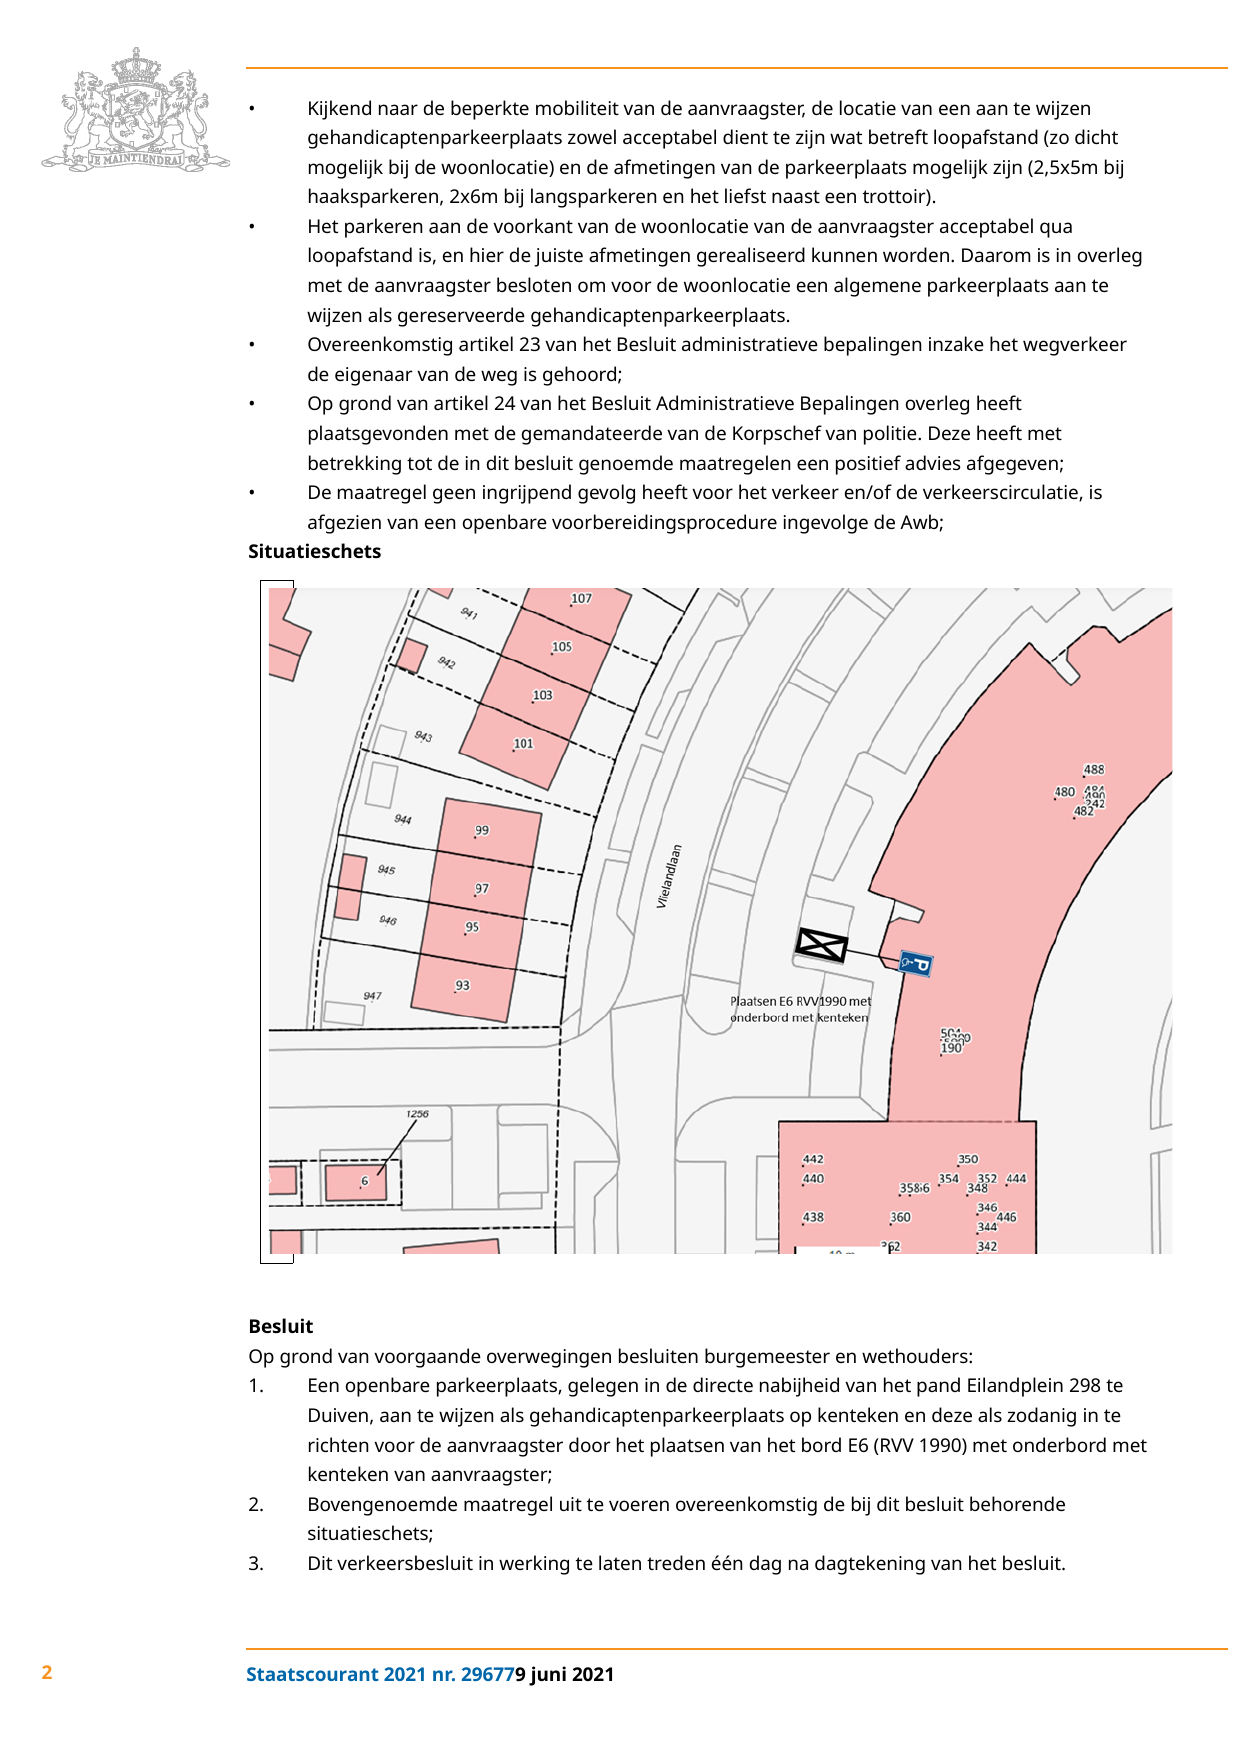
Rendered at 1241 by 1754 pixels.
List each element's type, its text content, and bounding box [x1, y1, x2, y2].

list De maatregel geen ingrijpend gevolg heeft voor het verkeer en/of de verkeerscirculatie, is afgezien van een openbare voorbereidingsprocedure ingevolge de Awb; [248, 479, 1152, 535]
list Bovengenoemde maatregel uit te voeren overeenkomstig de bij dit besluit behorende situatieschets; [248, 1491, 1152, 1546]
list Op grond van artikel 24 van het Besluit Administratieve Bepalingen overleg heeft plaatsgevonden met de gemandateerde van de Korpschef van politie. Deze heeft met betrekking tot de in dit besluit genoemde maatregelen een positief advies afgegeven; [248, 391, 1152, 476]
list Kijkend naar de beperkte mobiliteit van de aanvraagster, de locatie van een aan te wijzen gehandicaptenparkeerplaats zowel acceptabel dient te zijn wat betreft loopafstand (zo dicht mogelijk bij de woonlocatie) en de afmetingen van de parkeerplaats mogelijk zijn (2,5x5m bij haaksparkeren, 2x6m bij langsparkeren en het liefst naast een trottoir). [248, 95, 1152, 209]
text Besluit [248, 1313, 1152, 1339]
picture [41, 47, 231, 172]
list Dit verkeersbesluit in werking te laten treden één dag na dagtekening van het besluit. [248, 1550, 1152, 1576]
list Overeenkomstig artikel 23 van het Besluit administratieve bepalingen inzake het wegverkeer de eigenaar van de weg is gehoord; [248, 331, 1152, 387]
text Situatieschets [248, 538, 1152, 564]
list Een openbare parkeerplaats, gelegen in de directe nabijheid van het pand Eilandplein 298 te Duiven, aan te wijzen als gehandicaptenparkeerplaats op kenteken en deze als zodanig in te richten voor de aanvraagster door het plaatsen van het bord E6 (RVV 1990) met onderbord met kenteken van aanvraagster; [248, 1373, 1152, 1487]
text Op grond van voorgaande overwegingen besluiten burgemeester en wethouders: [248, 1343, 1152, 1369]
picture [268, 588, 1173, 1254]
list Het parkeren aan de voorkant van de woonlocatie van de aanvraagster acceptabel qua loopafstand is, en hier de juiste afmetingen gerealiseerd kunnen worden. Daarom is in overleg met de aanvraagster besloten om voor de woonlocatie een algemene parkeerplaats aan te wijzen als gereserveerde gehandicaptenparkeerplaats. [248, 213, 1152, 328]
